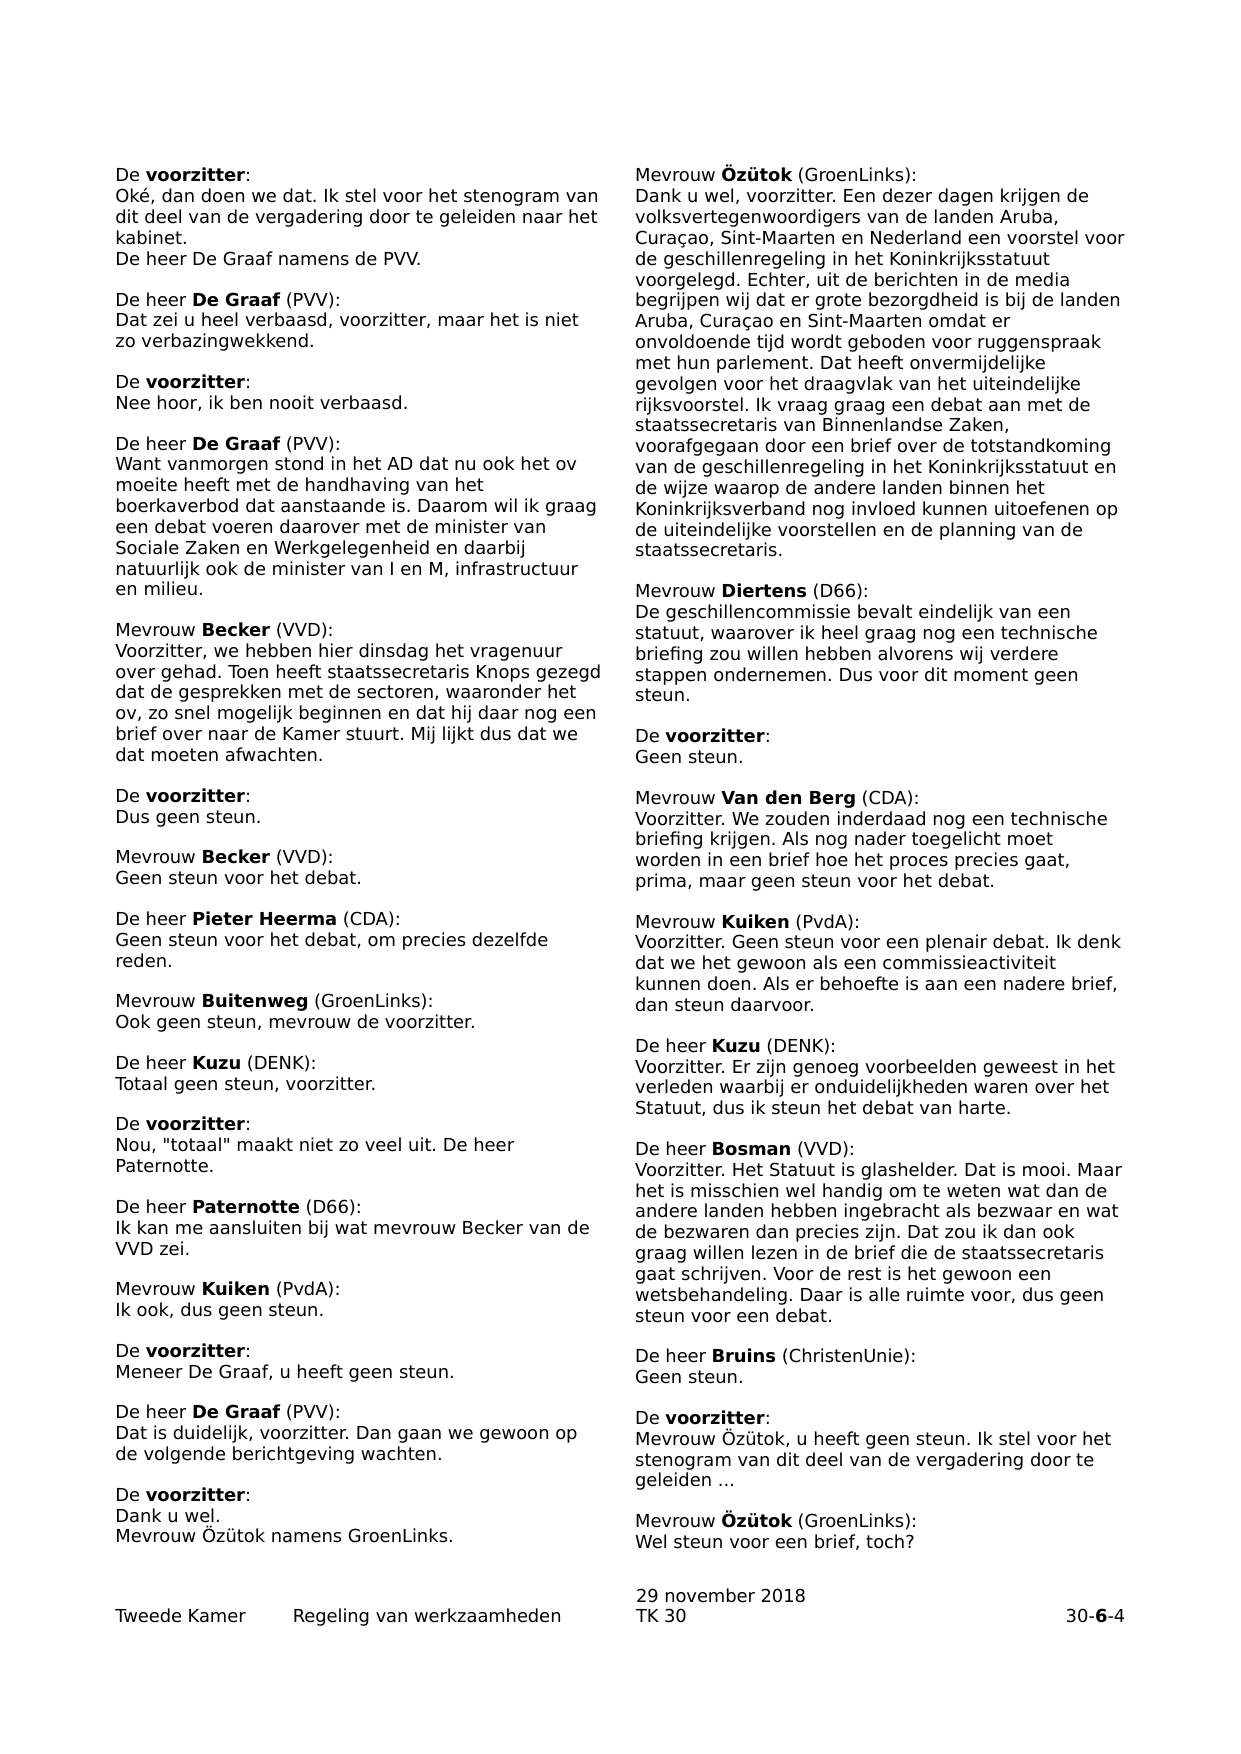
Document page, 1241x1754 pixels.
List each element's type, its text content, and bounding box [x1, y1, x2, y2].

text Mevrouw Diertens (D66): [635, 581, 1125, 602]
text Ik kan me aansluiten bij wat mevrouw Becker van de VVD zei. [115, 1217, 605, 1259]
text De heer De Graaf (PVV): [115, 289, 605, 310]
text Totaal geen steun, voorzitter. [115, 1073, 605, 1094]
text De voorzitter: [115, 165, 605, 186]
text Dat is duidelijk, voorzitter. Dan gaan we gewoon op de volgende berichtgeving wachten. [115, 1423, 605, 1464]
text Dus geen steun. [115, 806, 605, 827]
text Mevrouw Buitenweg (GroenLinks): [115, 991, 605, 1012]
text De voorzitter: [115, 1114, 605, 1135]
text Voorzitter. Het Statuut is glashelder. Dat is mooi. Maar het is misschien wel handig om te weten wat dan de andere landen hebben ingebracht als bezwaar en wat de bezwaren dan precies zijn. Dat zou ik dan ook graag willen lezen in de brief die de staatssecretaris gaat schrijven. Voor de rest is het gewoon een wetsbehandeling. Daar is alle ruimte voor, dus geen steun voor een debat. [635, 1159, 1125, 1326]
text Wel steun voor een brief, toch? [635, 1532, 1125, 1553]
text De heer Bosman (VVD): [635, 1139, 1125, 1159]
text Voorzitter. Er zijn genoeg voorbeelden geweest in het verleden waarbij er onduidelijkheden waren over het Statuut, dus ik steun het debat van harte. [635, 1056, 1125, 1119]
text De heer Bruins (ChristenUnie): [635, 1346, 1125, 1367]
text De heer Paternotte (D66): [115, 1197, 605, 1217]
text De heer De Graaf (PVV): [115, 1402, 605, 1423]
text Ik ook, dus geen steun. [115, 1300, 605, 1321]
text Dank u wel, voorzitter. Een dezer dagen krijgen de volksvertegenwoordigers van de landen Aruba, Curaçao, Sint-Maarten en Nederland een voorstel voor de geschillenregeling in het Koninkrijksstatuut voorgelegd. Echter, uit de berichten in de media begrijpen wij dat er grote bezorgdheid is bij de landen Aruba, Curaçao en Sint-Maarten omdat er onvoldoende tijd wordt geboden voor ruggenspraak met hun parlement. Dat heeft onvermijdelijke gevolgen voor het draagvlak van het uiteindelijke rijksvoorstel. Ik vraag graag een debat aan met de staatssecretaris van Binnenlandse Zaken, voorafgegaan door een brief over de totstandkoming van de geschillenregeling in het Koninkrijksstatuut en de wijze waarop de andere landen binnen het Koninkrijksverband nog invloed kunnen uitoefenen op de uiteindelijke voorstellen en de planning van de staatssecretaris. [635, 186, 1125, 561]
text De voorzitter: [115, 786, 605, 806]
text Mevrouw Özütok (GroenLinks): [635, 165, 1125, 186]
text Oké, dan doen we dat. Ik stel voor het stenogram van dit deel van de vergadering door te geleiden naar het kabinet. [115, 186, 605, 248]
text Mevrouw Özütok, u heeft geen steun. Ik stel voor het stenogram van dit deel van de vergadering door te geleiden ... [635, 1428, 1125, 1491]
text De heer Kuzu (DENK): [635, 1036, 1125, 1056]
text Dank u wel. [115, 1505, 605, 1526]
text De geschillencommissie bevalt eindelijk van een statuut, waarover ik heel graag nog een technische briefing zou willen hebben alvorens wij verdere stappen ondernemen. Dus voor dit moment geen steun. [635, 602, 1125, 706]
text Want vanmorgen stond in het AD dat nu ook het ov moeite heeft met de handhaving van het boerkaverbod dat aanstaande is. Daarom wil ik graag een debat voeren daarover met de minister van Sociale Zaken en Werkgelegenheid en daarbij natuurlijk ook de minister van I en M, infrastructuur en milieu. [115, 454, 605, 600]
text De voorzitter: [115, 372, 605, 392]
text Meneer De Graaf, u heeft geen steun. [115, 1361, 605, 1382]
text De voorzitter: [635, 726, 1125, 747]
text Nou, "totaal" maakt niet zo veel uit. De heer Paternotte. [115, 1135, 605, 1177]
text Ook geen steun, mevrouw de voorzitter. [115, 1012, 605, 1033]
text Mevrouw Becker (VVD): [115, 620, 605, 641]
text Mevrouw Kuiken (PvdA): [115, 1279, 605, 1300]
text De heer Kuzu (DENK): [115, 1053, 605, 1073]
text Mevrouw Van den Berg (CDA): [635, 787, 1125, 808]
text Geen steun voor het debat, om precies dezelfde reden. [115, 929, 605, 971]
text De heer De Graaf namens de PVV. [115, 248, 605, 269]
text Dat zei u heel verbaasd, voorzitter, maar het is niet zo verbazingwekkend. [115, 310, 605, 352]
text Voorzitter. Geen steun voor een plenair debat. Ik denk dat we het gewoon als een commissieactiviteit kunnen doen. Als er behoefte is aan een nadere brief, dan steun daarvoor. [635, 932, 1125, 1016]
text Mevrouw Özütok (GroenLinks): [635, 1511, 1125, 1532]
text Nee hoor, ik ben nooit verbaasd. [115, 392, 605, 413]
text Geen steun. [635, 747, 1125, 767]
text De voorzitter: [635, 1408, 1125, 1428]
text De heer Pieter Heerma (CDA): [115, 909, 605, 929]
text Geen steun voor het debat. [115, 868, 605, 889]
text De voorzitter: [115, 1484, 605, 1505]
text Geen steun. [635, 1367, 1125, 1388]
text Voorzitter. We zouden inderdaad nog een technische briefing krijgen. Als nog nader toegelicht moet worden in een brief hoe het proces precies gaat, prima, maar geen steun voor het debat. [635, 808, 1125, 892]
text De voorzitter: [115, 1341, 605, 1361]
text Mevrouw Özütok namens GroenLinks. [115, 1526, 605, 1547]
text De heer De Graaf (PVV): [115, 433, 605, 454]
text Voorzitter, we hebben hier dinsdag het vragenuur over gehad. Toen heeft staatssecretaris Knops gezegd dat de gesprekken met de sectoren, waaronder het ov, zo snel mogelijk beginnen en dat hij daar nog een brief over naar de Kamer stuurt. Mij lijkt dus dat we dat moeten afwachten. [115, 641, 605, 766]
text Mevrouw Kuiken (PvdA): [635, 912, 1125, 932]
text Mevrouw Becker (VVD): [115, 847, 605, 868]
